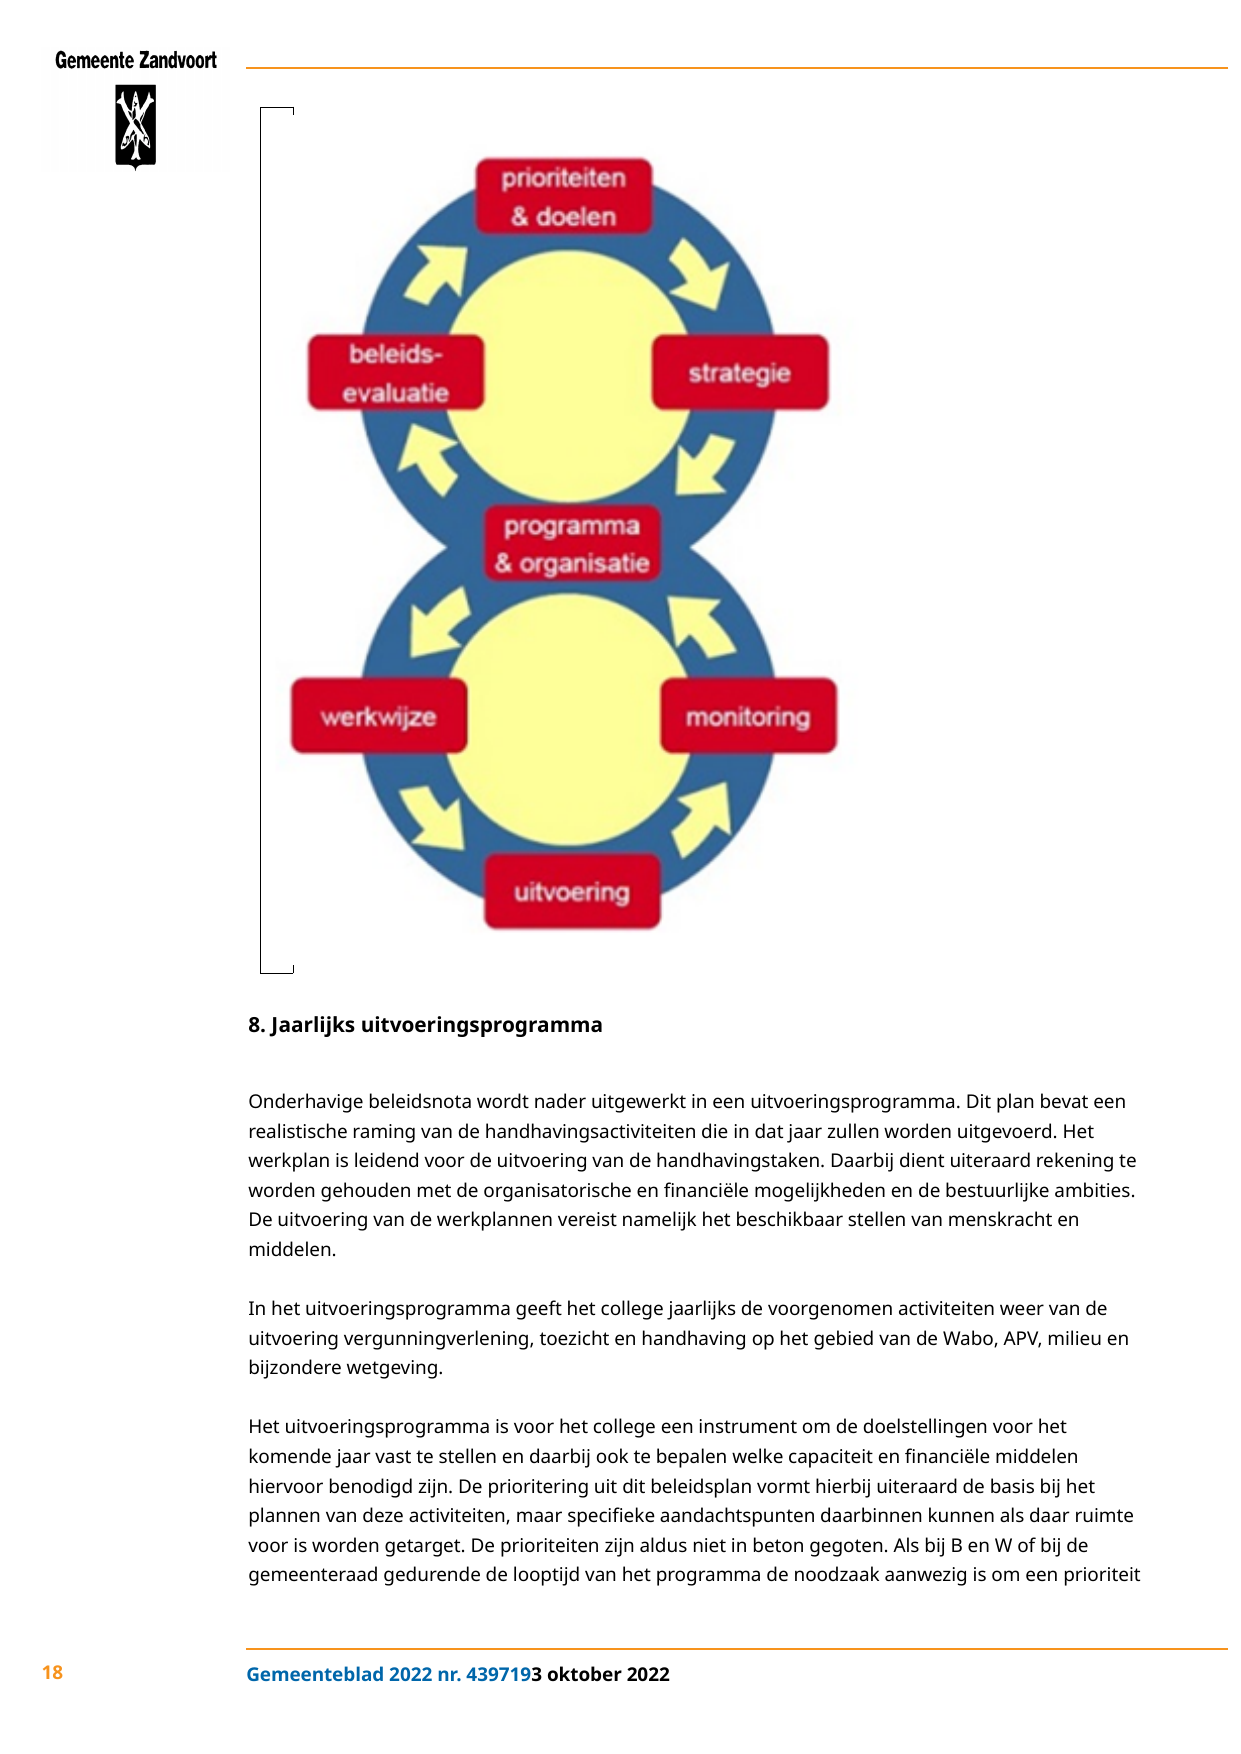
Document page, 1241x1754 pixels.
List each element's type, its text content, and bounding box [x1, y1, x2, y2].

picture [268, 115, 860, 965]
text In het uitvoeringsprogramma geeft het college jaarlijks de voorgenomen activiteiten weer van de uitvoering vergunningverlening, toezicht en handhaving op het gebied van de Wabo, APV, milieu en bijzondere wetgeving. [248, 1295, 1152, 1380]
text Het uitvoeringsprogramma is voor het college een instrument om de doelstellingen voor het komende jaar vast te stellen en daarbij ook te bepalen welke capaciteit en financiële middelen hiervoor benodigd zijn. De prioritering uit dit beleidsplan vormt hierbij uiteraard de basis bij het plannen van deze activiteiten, maar specifieke aandachtspunten daarbinnen kunnen als daar ruimte voor is worden getarget. De prioriteiten zijn aldus niet in beton gegoten. Als bij B en W of bij de gemeenteraad gedurende de looptijd van het programma de noodzaak aanwezig is om een prioriteit [248, 1414, 1152, 1587]
text 8. Jaarlijks uitvoeringsprogramma [248, 1011, 1152, 1039]
text Onderhavige beleidsnota wordt nader uitgewerkt in een uitvoeringsprogramma. Dit plan bevat een realistische raming van de handhavingsactiviteiten die in dat jaar zullen worden uitgevoerd. Het werkplan is leidend voor de uitvoering van de handhavingstaken. Daarbij dient uiteraard rekening te worden gehouden met de organisatorische en financiële mogelijkheden en de bestuurlijke ambities. De uitvoering van de werkplannen vereist namelijk het beschikbaar stellen van menskracht en middelen. [248, 1088, 1152, 1262]
picture [41, 47, 231, 172]
